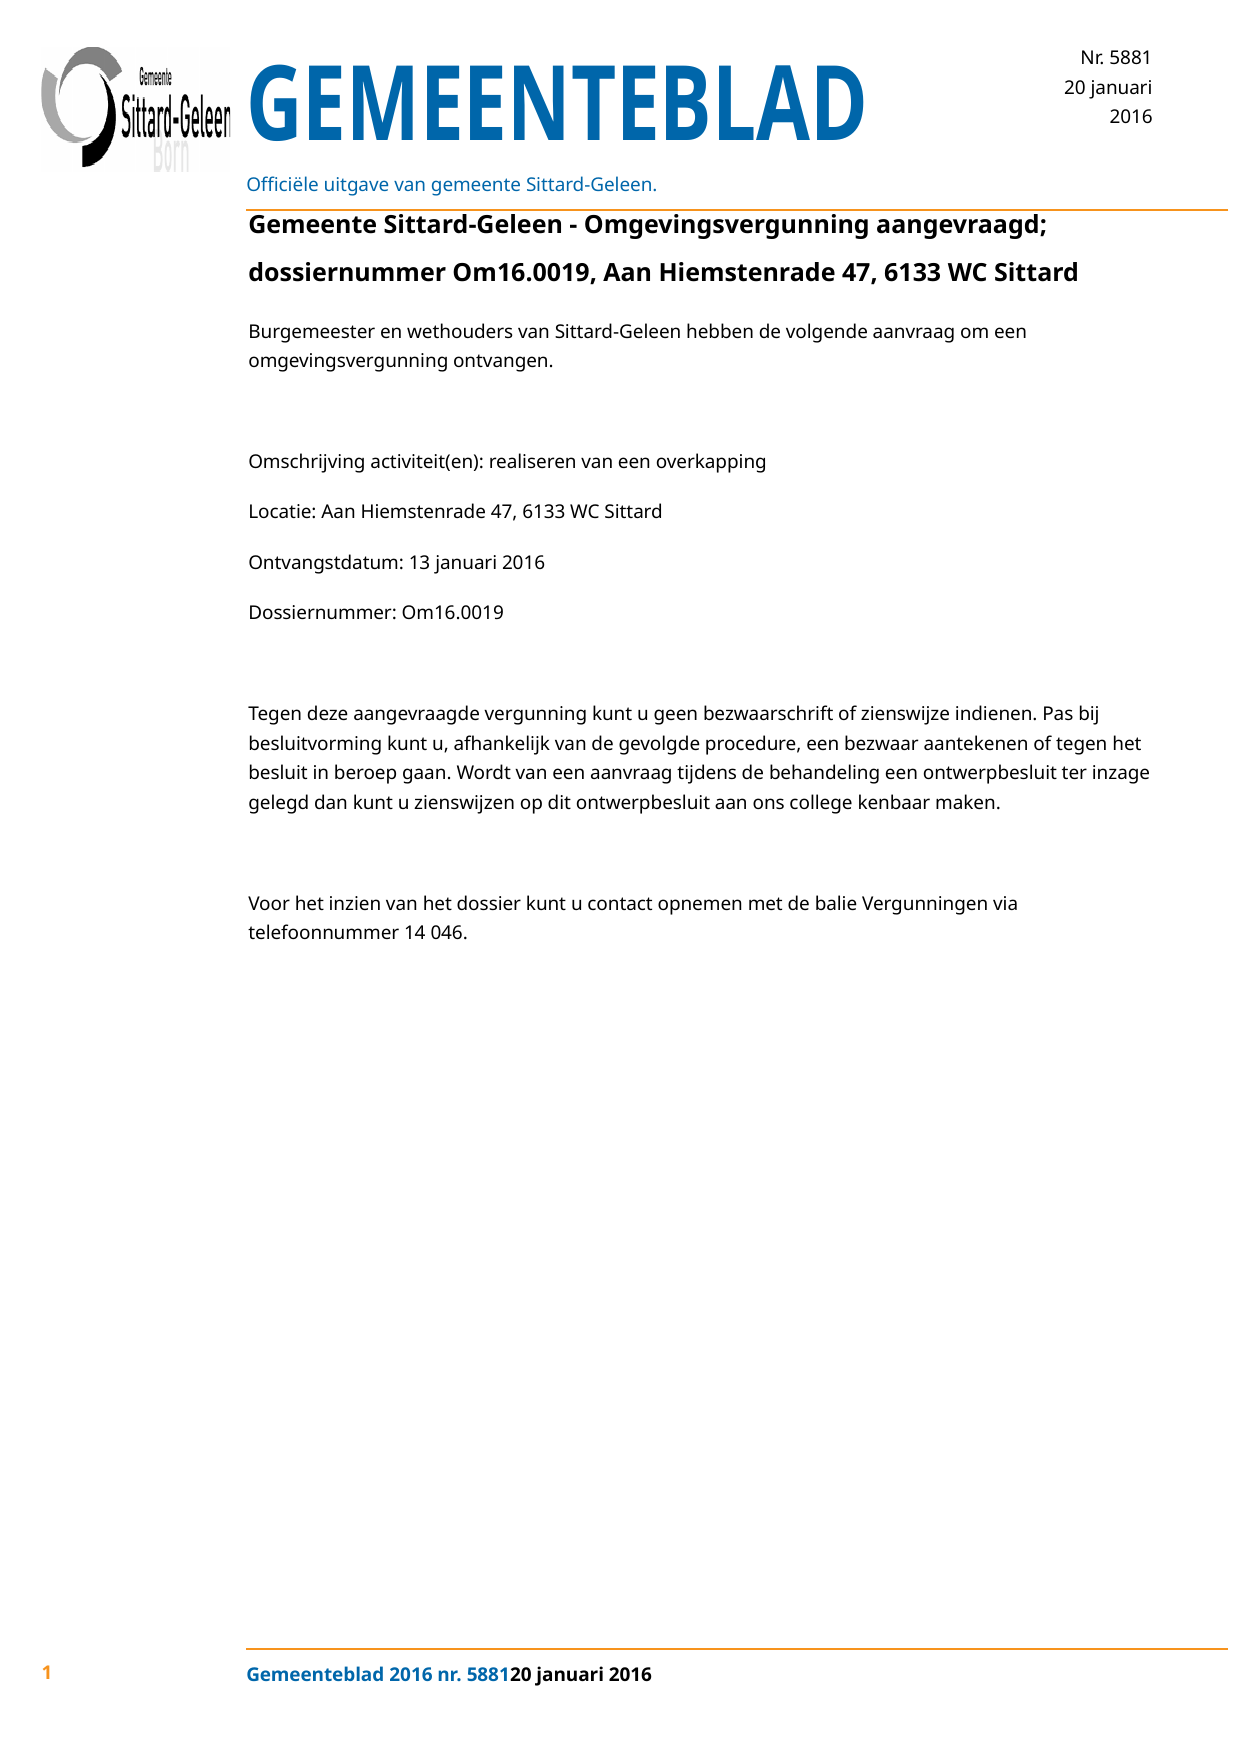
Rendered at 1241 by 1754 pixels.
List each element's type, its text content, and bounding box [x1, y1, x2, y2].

text Locatie: Aan Hiemstenrade 47, 6133 WC Sittard [248, 499, 1152, 524]
text Dossiernummer: Om16.0019 [248, 599, 1152, 625]
text Voor het inzien van het dossier kunt u contact opnemen met de balie Vergunningen via telefoonnummer 14 046. [248, 890, 1152, 945]
text Ontvangstdatum: 13 januari 2016 [248, 549, 1152, 575]
text Omschrijving activiteit(en): realiseren van een overkapping [248, 448, 1152, 474]
text Burgemeester en wethouders van Sittard-Geleen hebben de volgende aanvraag om een omgevingsvergunning ontvangen. [248, 318, 1152, 373]
text Gemeente Sittard-Geleen - Omgevingsvergunning aangevraagd; dossiernummer Om16.0019, Aan Hiemstenrade 47, 6133 WC Sittard [248, 211, 1152, 288]
picture [41, 47, 231, 172]
text Tegen deze aangevraagde vergunning kunt u geen bezwaarschrift of zienswijze indienen. Pas bij besluitvorming kunt u, afhankelijk van de gevolgde procedure, een bezwaar aantekenen of tegen het besluit in beroep gaan. Wordt van een aanvraag tijdens de behandeling een ontwerpbesluit ter inzage gelegd dan kunt u zienswijzen op dit ontwerpbesluit aan ons college kenbaar maken. [248, 700, 1152, 815]
